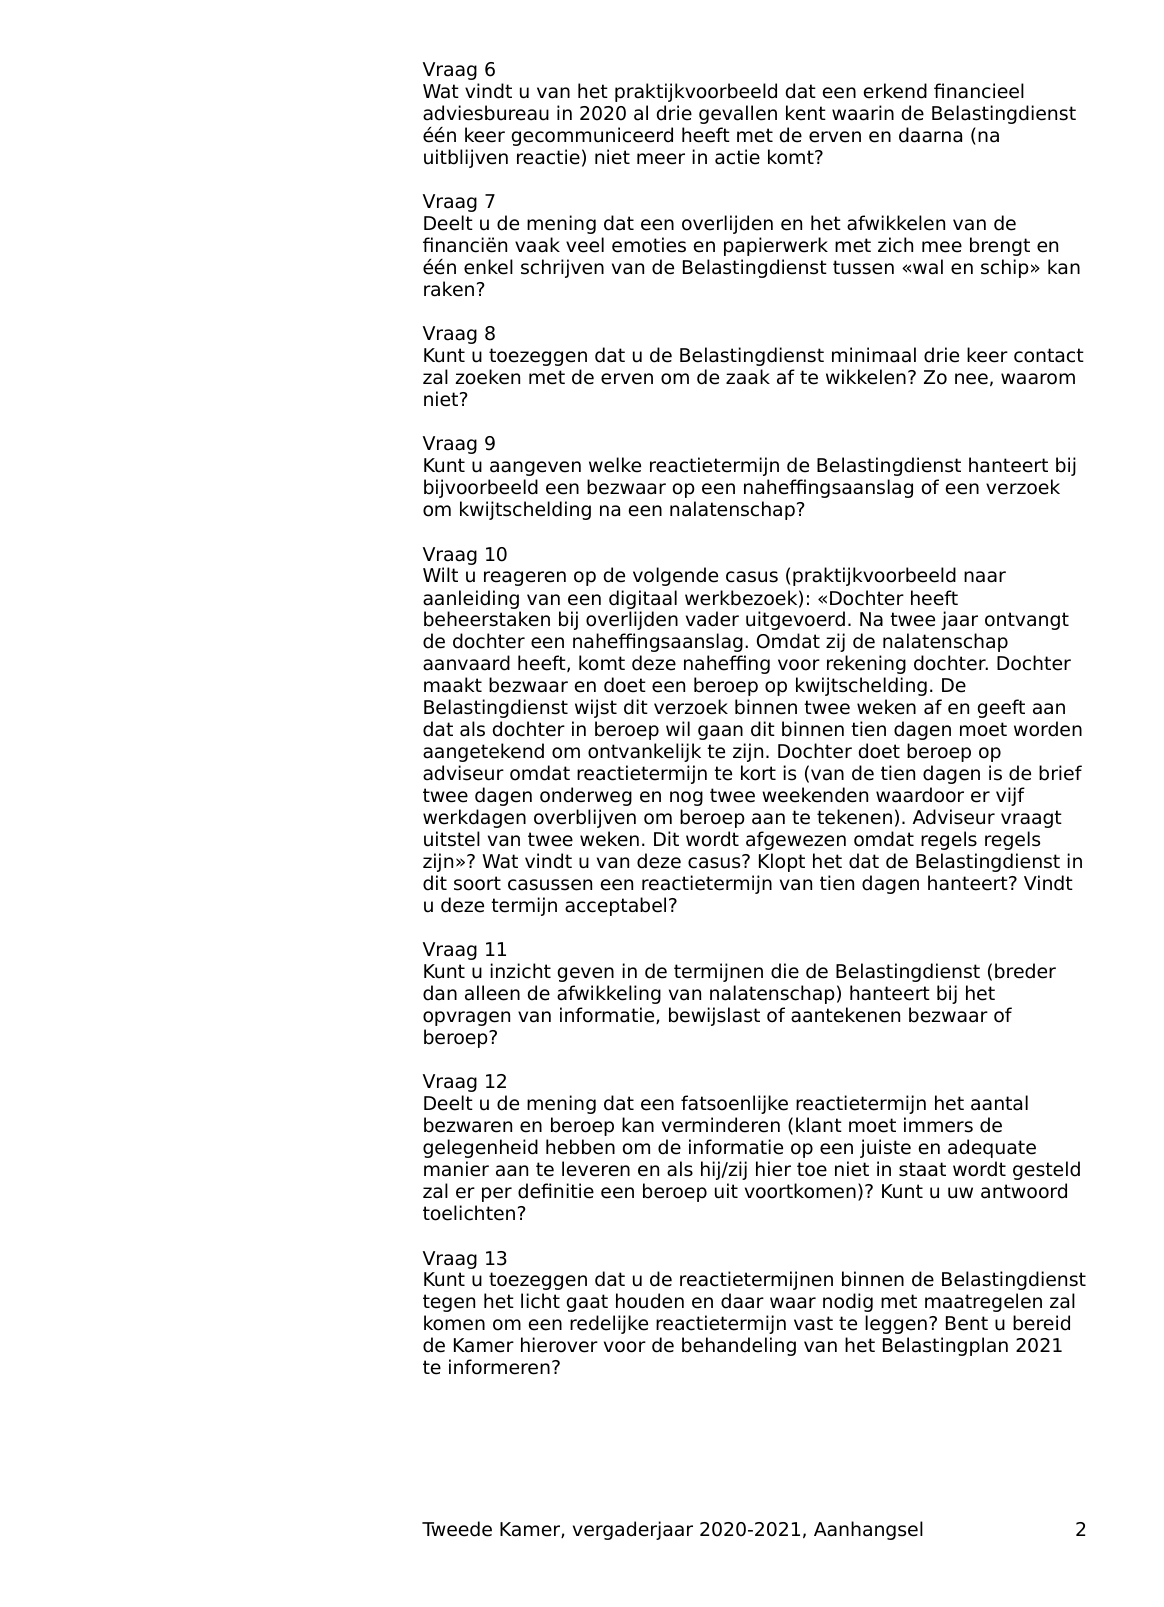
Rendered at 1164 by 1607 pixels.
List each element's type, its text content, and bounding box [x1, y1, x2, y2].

text Vraag 6 [422, 59, 1087, 81]
text Vraag 7 [422, 191, 1087, 213]
text Vraag 8 [422, 323, 1087, 345]
text Kunt u toezeggen dat u de Belastingdienst minimaal drie keer contact zal zoeken met de erven om de zaak af te wikkelen? Zo nee, waarom niet? [422, 345, 1087, 411]
text Kunt u aangeven welke reactietermijn de Belastingdienst hanteert bij bijvoorbeeld een bezwaar op een naheffingsaanslag of een verzoek om kwijtschelding na een nalatenschap? [422, 455, 1087, 521]
text Kunt u inzicht geven in de termijnen die de Belastingdienst (breder dan alleen de afwikkeling van nalatenschap) hanteert bij het opvragen van informatie, bewijslast of aantekenen bezwaar of beroep? [422, 961, 1087, 1049]
text Deelt u de mening dat een overlijden en het afwikkelen van de financiën vaak veel emoties en papierwerk met zich mee brengt en één enkel schrijven van de Belastingdienst tussen «wal en schip» kan raken? [422, 213, 1087, 301]
text Vraag 10 [422, 543, 1087, 565]
text Kunt u toezeggen dat u de reactietermijnen binnen de Belastingdienst tegen het licht gaat houden en daar waar nodig met maatregelen zal komen om een redelijke reactietermijn vast te leggen? Bent u bereid de Kamer hierover voor de behandeling van het Belastingplan 2021 te informeren? [422, 1269, 1087, 1379]
text Wat vindt u van het praktijkvoorbeeld dat een erkend financieel adviesbureau in 2020 al drie gevallen kent waarin de Belastingdienst één keer gecommuniceerd heeft met de erven en daarna (na uitblijven reactie) niet meer in actie komt? [422, 81, 1087, 169]
text Deelt u de mening dat een fatsoenlijke reactietermijn het aantal bezwaren en beroep kan verminderen (klant moet immers de gelegenheid hebben om de informatie op een juiste en adequate manier aan te leveren en als hij/zij hier toe niet in staat wordt gesteld zal er per definitie een beroep uit voortkomen)? Kunt u uw antwoord toelichten? [422, 1093, 1087, 1225]
text Wilt u reageren op de volgende casus (praktijkvoorbeeld naar aanleiding van een digitaal werkbezoek): «Dochter heeft beheerstaken bij overlijden vader uitgevoerd. Na twee jaar ontvangt de dochter een naheffingsaanslag. Omdat zij de nalatenschap aanvaard heeft, komt deze naheffing voor rekening dochter. Dochter maakt bezwaar en doet een beroep op kwijtschelding. De Belastingdienst wijst dit verzoek binnen twee weken af en geeft aan dat als dochter in beroep wil gaan dit binnen tien dagen moet worden aangetekend om ontvankelijk te zijn. Dochter doet beroep op adviseur omdat reactietermijn te kort is (van de tien dagen is de brief twee dagen onderweg en nog twee weekenden waardoor er vijf werkdagen overblijven om beroep aan te tekenen). Adviseur vraagt uitstel van twee weken. Dit wordt afgewezen omdat regels regels zijn»? Wat vindt u van deze casus? Klopt het dat de Belastingdienst in dit soort casussen een reactietermijn van tien dagen hanteert? Vindt u deze termijn acceptabel? [422, 565, 1087, 917]
text Vraag 11 [422, 939, 1087, 961]
text Vraag 12 [422, 1071, 1087, 1093]
text Vraag 13 [422, 1247, 1087, 1269]
text Vraag 9 [422, 433, 1087, 455]
